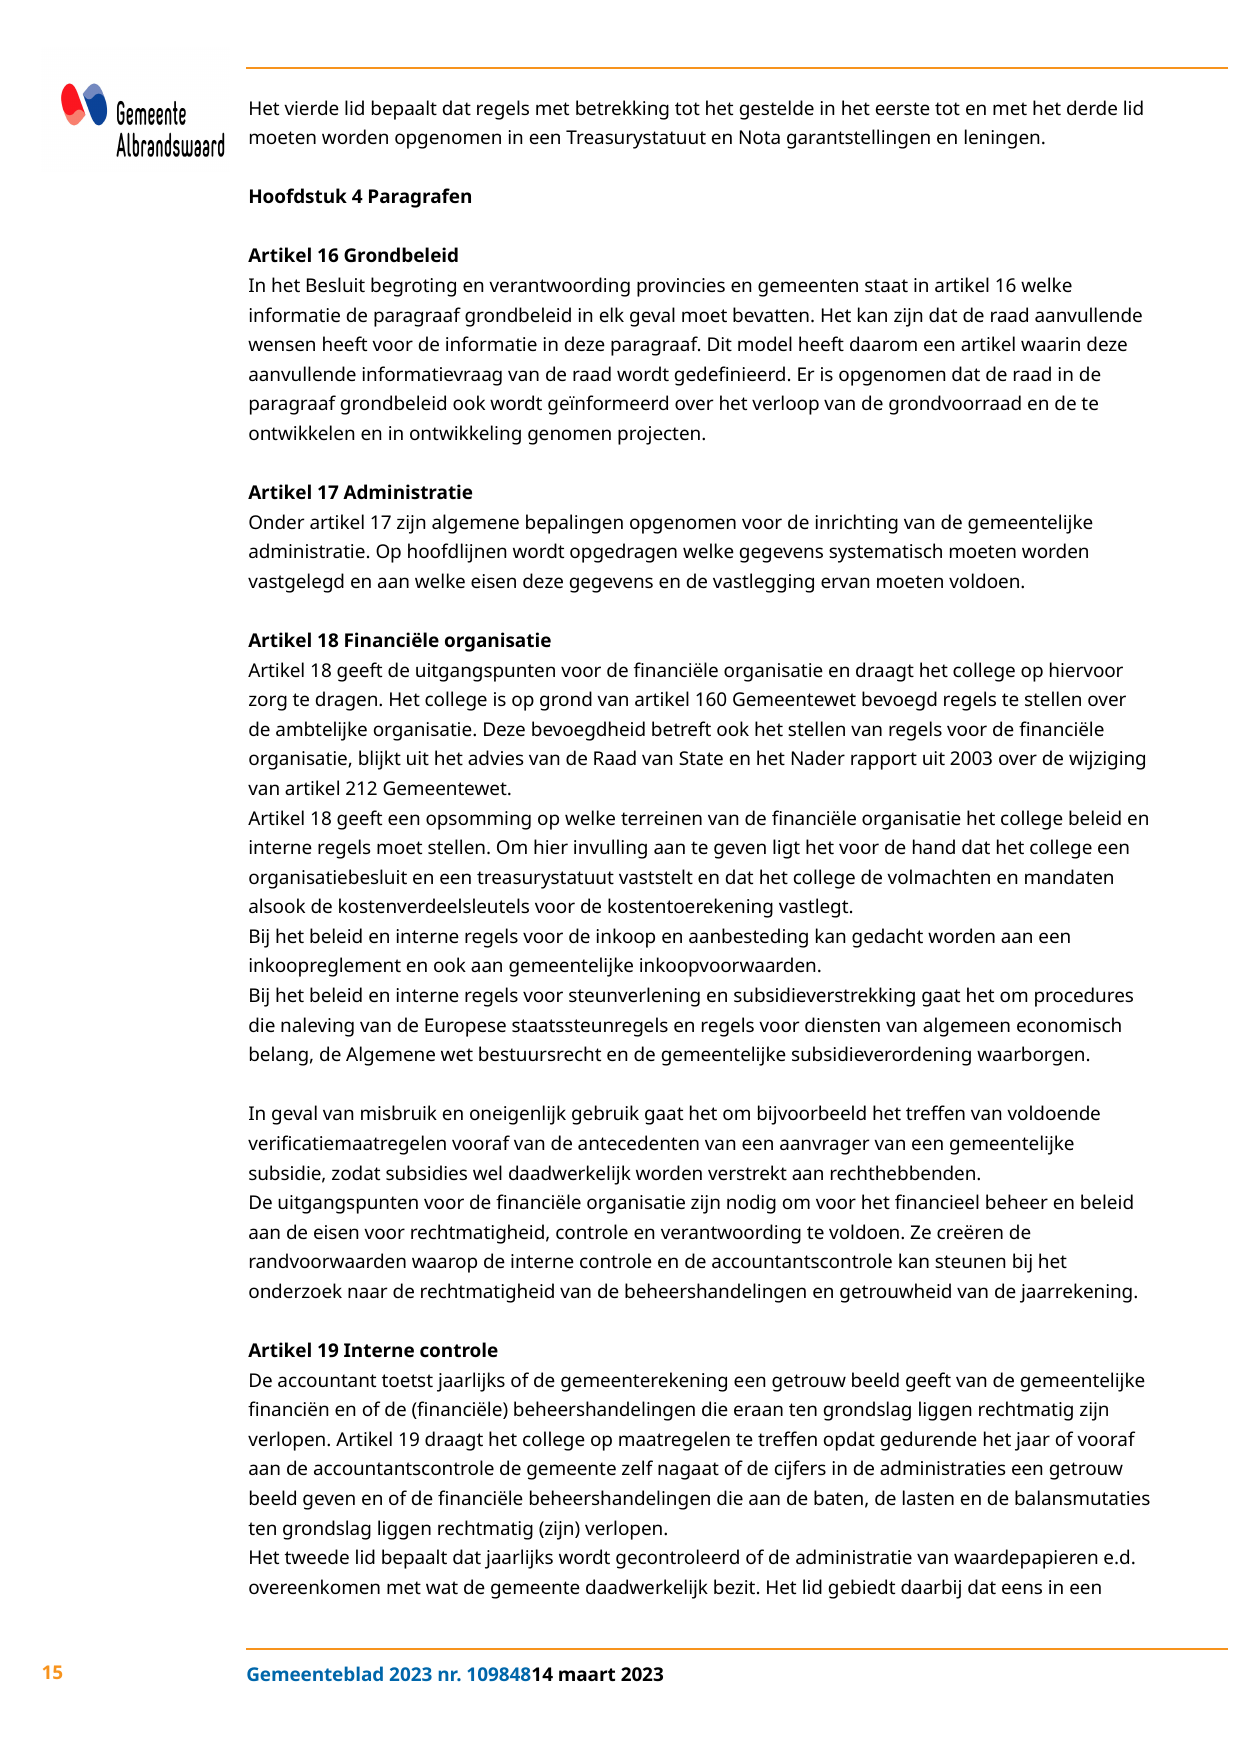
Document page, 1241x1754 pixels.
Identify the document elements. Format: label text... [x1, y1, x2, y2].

text Artikel 16 Grondbeleid [248, 243, 1152, 268]
text Hoofdstuk 4 Paragrafen [248, 183, 1152, 209]
text In het Besluit begroting en verantwoording provincies en gemeenten staat in artikel 16 welke informatie de paragraaf grondbeleid in elk geval moet bevatten. Het kan zijn dat de raad aanvullende wensen heeft voor de informatie in deze paragraaf. Dit model heeft daarom een artikel waarin deze aanvullende informatievraag van de raad wordt gedefinieerd. Er is opgenomen dat de raad in de paragraaf grondbeleid ook wordt geïnformeerd over het verloop van de grondvoorraad en de te ontwikkelen en in ontwikkeling genomen projecten. [248, 272, 1152, 446]
text De uitgangspunten voor de financiële organisatie zijn nodig om voor het financieel beheer en beleid aan de eisen voor rechtmatigheid, controle en verantwoording te voldoen. Ze creëren de randvoorwaarden waarop de interne controle en de accountantscontrole kan steunen bij het onderzoek naar de rechtmatigheid van de beheershandelingen en getrouwheid van de jaarrekening. [248, 1189, 1152, 1304]
text Het tweede lid bepaalt dat jaarlijks wordt gecontroleerd of de administratie van waardepapieren e.d. overeenkomen met wat de gemeente daadwerkelijk bezit. Het lid gebiedt daarbij dat eens in een [248, 1544, 1152, 1600]
text In geval van misbruik en oneigenlijk gebruik gaat het om bijvoorbeeld het treffen van voldoende verificatiemaatregelen vooraf van de antecedenten van een aanvrager van een gemeentelijke subsidie, zodat subsidies wel daadwerkelijk worden verstrekt aan rechthebbenden. [248, 1101, 1152, 1186]
picture [41, 47, 231, 172]
text Artikel 18 geeft een opsomming op welke terreinen van de financiële organisatie het college beleid en interne regels moet stellen. Om hier invulling aan te geven ligt het voor de hand dat het college een organisatiebesluit en een treasurystatuut vaststelt en dat het college de volmachten en mandaten alsook de kostenverdeelsleutels voor de kostentoerekening vastlegt. [248, 805, 1152, 919]
text Onder artikel 17 zijn algemene bepalingen opgenomen voor de inrichting van de gemeentelijke administratie. Op hoofdlijnen wordt opgedragen welke gegevens systematisch moeten worden vastgelegd en aan welke eisen deze gegevens en de vastlegging ervan moeten voldoen. [248, 509, 1152, 594]
text Bij het beleid en interne regels voor de inkoop en aanbesteding kan gedacht worden aan een inkoopreglement en ook aan gemeentelijke inkoopvoorwaarden. [248, 923, 1152, 978]
text Artikel 18 Financiële organisatie [248, 627, 1152, 653]
text Het vierde lid bepaalt dat regels met betrekking tot het gestelde in het eerste tot en met het derde lid moeten worden opgenomen in een Treasurystatuut en Nota garantstellingen en leningen. [248, 95, 1152, 150]
text Artikel 18 geeft de uitgangspunten voor de financiële organisatie en draagt het college op hiervoor zorg te dragen. Het college is op grond van artikel 160 Gemeentewet bevoegd regels te stellen over de ambtelijke organisatie. Deze bevoegdheid betreft ook het stellen van regels voor de financiële organisatie, blijkt uit het advies van de Raad van State en het Nader rapport uit 2003 over de wijziging van artikel 212 Gemeentewet. [248, 657, 1152, 801]
text Artikel 17 Administratie [248, 479, 1152, 505]
text Artikel 19 Interne controle [248, 1337, 1152, 1363]
text Bij het beleid en interne regels voor steunverlening en subsidieverstrekking gaat het om procedures die naleving van de Europese staatssteunregels en regels voor diensten van algemeen economisch belang, de Algemene wet bestuursrecht en de gemeentelijke subsidieverordening waarborgen. [248, 982, 1152, 1067]
text De accountant toetst jaarlijks of de gemeenterekening een getrouw beeld geeft van de gemeentelijke financiën en of de (financiële) beheershandelingen die eraan ten grondslag liggen rechtmatig zijn verlopen. Artikel 19 draagt het college op maatregelen te treffen opdat gedurende het jaar of vooraf aan de accountantscontrole de gemeente zelf nagaat of de cijfers in de administraties een getrouw beeld geven en of de financiële beheershandelingen die aan de baten, de lasten en de balansmutaties ten grondslag liggen rechtmatig (zijn) verlopen. [248, 1367, 1152, 1541]
